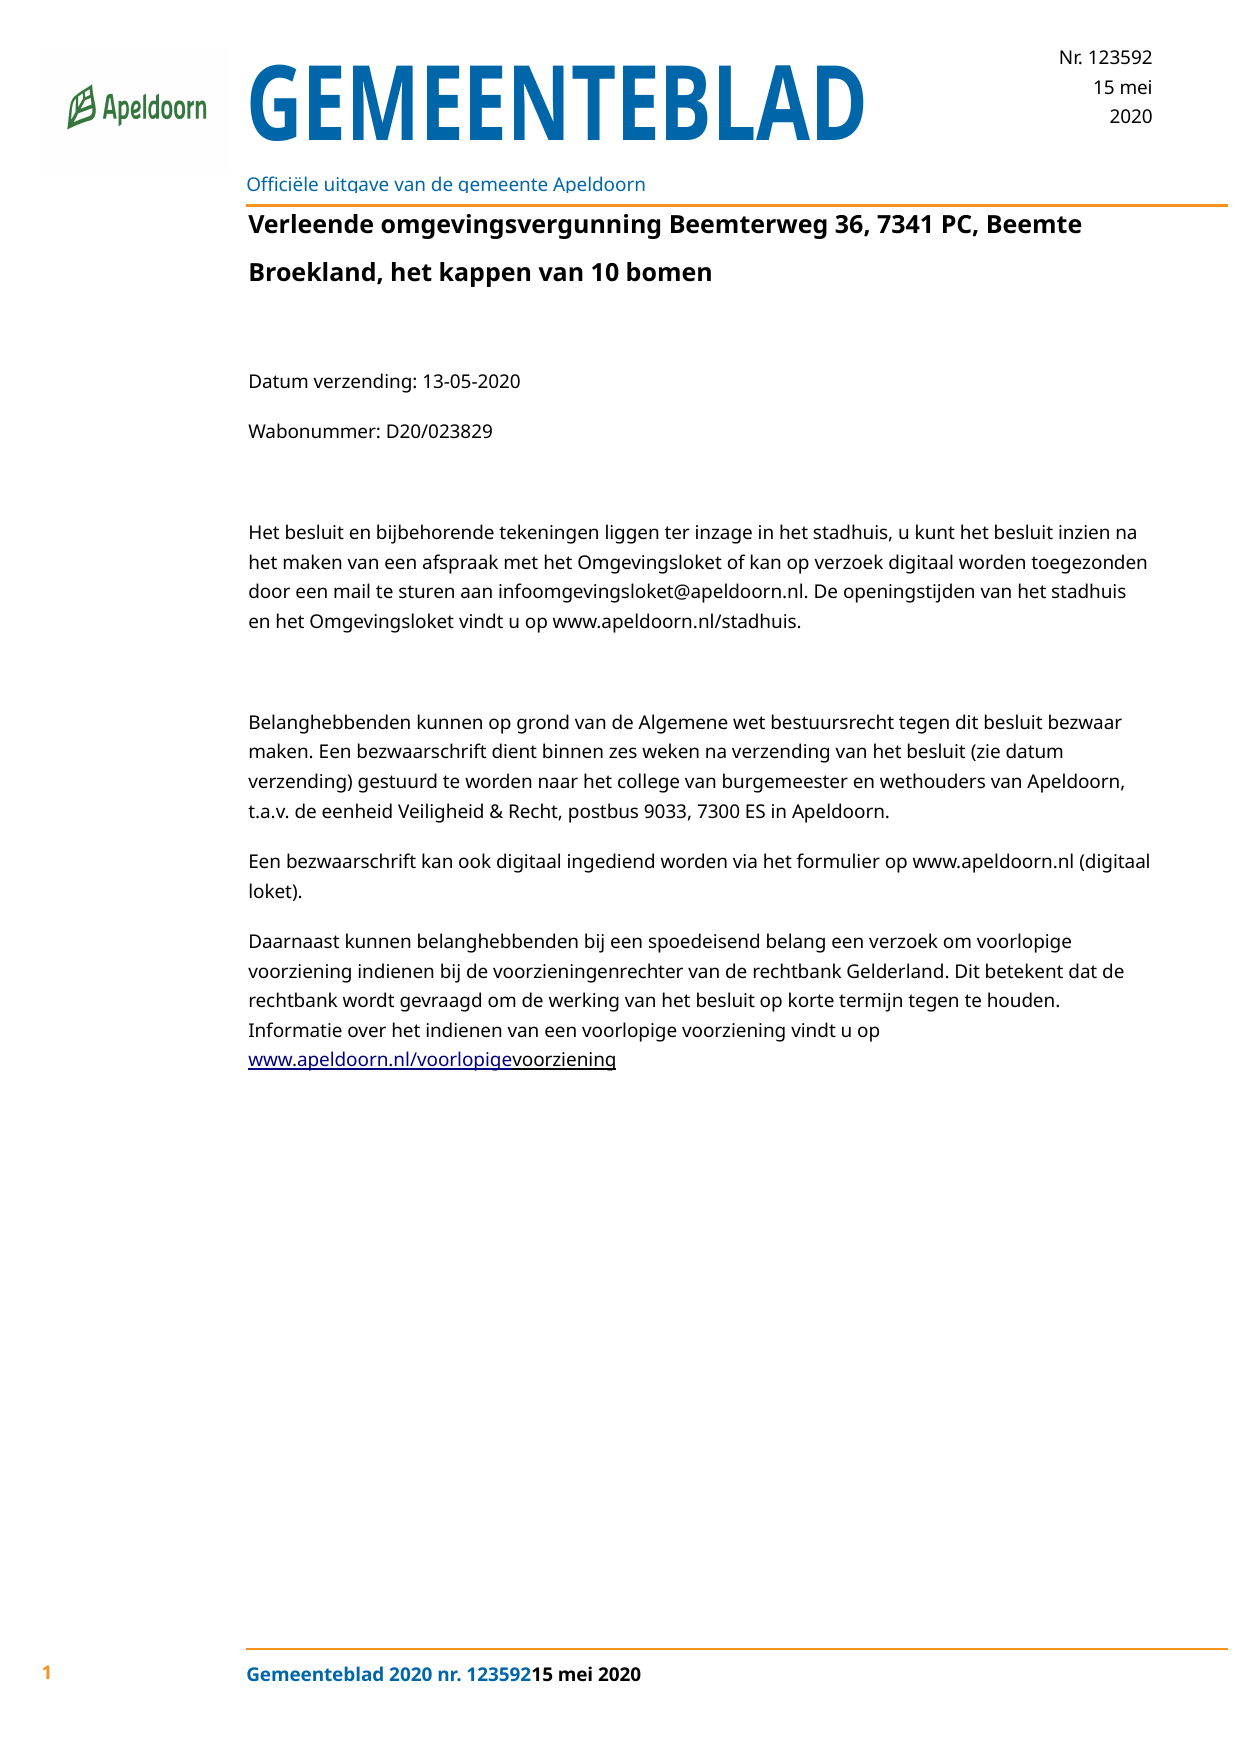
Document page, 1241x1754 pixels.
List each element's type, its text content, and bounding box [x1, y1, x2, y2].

text Een bezwaarschrift kan ook digitaal ingediend worden via het formulier op www.apeldoorn.nl (digitaal loket). [248, 848, 1152, 904]
text Het besluit en bijbehorende tekeningen liggen ter inzage in het stadhuis, u kunt het besluit inzien na het maken van een afspraak met het Omgevingsloket of kan op verzoek digitaal worden toegezonden door een mail te sturen aan infoomgevingsloket@apeldoorn.nl. De openingstijden van het stadhuis en het Omgevingsloket vindt u op www.apeldoorn.nl/stadhuis. [248, 519, 1152, 634]
text Belanghebbenden kunnen op grond van de Algemene wet bestuursrecht tegen dit besluit bezwaar maken. Een bezwaarschrift dient binnen zes weken na verzending van het besluit (zie datum verzending) gestuurd te worden naar het college van burgemeester en wethouders van Apeldoorn, t.a.v. de eenheid Veiligheid & Recht, postbus 9033, 7300 ES in Apeldoorn. [248, 709, 1152, 824]
text Verleende omgevingsvergunning Beemterweg 36, 7341 PC, Beemte Broekland, het kappen van 10 bomen [248, 207, 1152, 288]
text Datum verzending: 13-05-2020 [248, 368, 1152, 394]
text Daarnaast kunnen belanghebbenden bij een spoedeisend belang een verzoek om voorlopige voorziening indienen bij de voorzieningenrechter van de rechtbank Gelderland. Dit betekent dat de rechtbank wordt gevraagd om de werking van het besluit op korte termijn tegen te houden. Informatie over het indienen van een voorlopige voorziening vindt u op www.apeldoorn.nl/voorlopigevoorziening [248, 928, 1152, 1072]
picture [41, 47, 231, 172]
text Wabonummer: D20/023829 [248, 419, 1152, 444]
